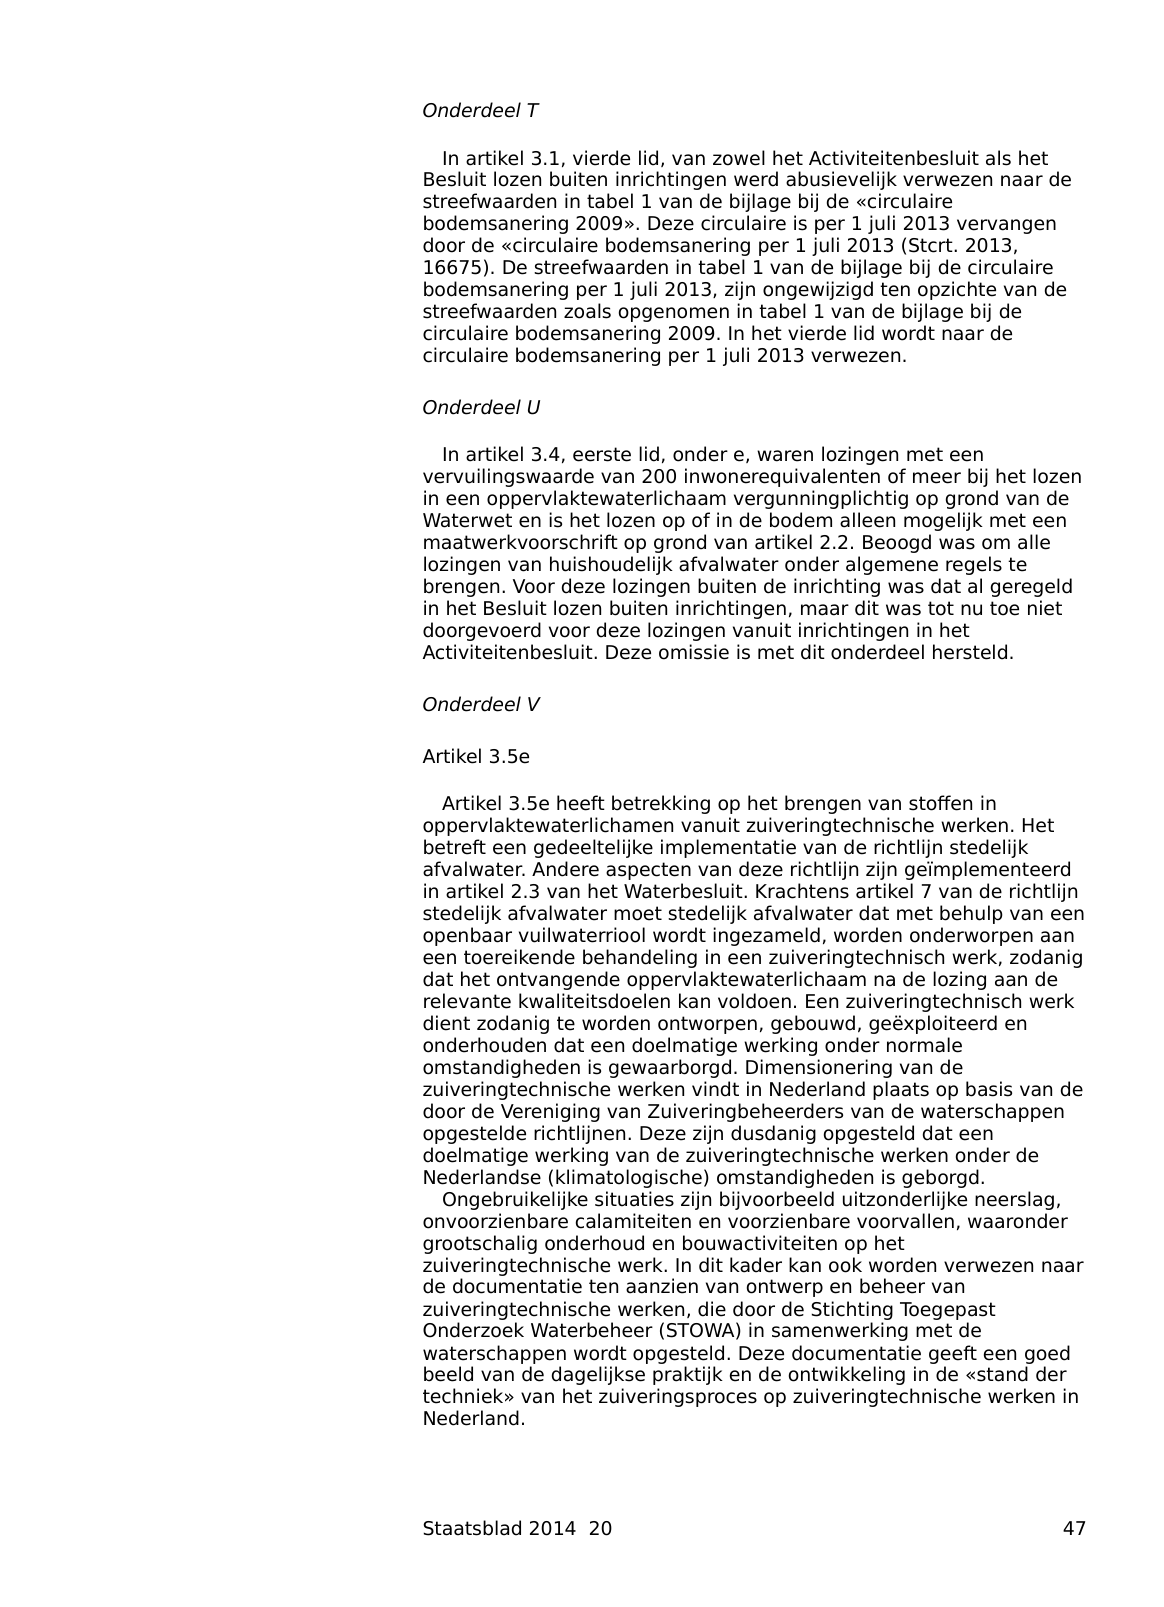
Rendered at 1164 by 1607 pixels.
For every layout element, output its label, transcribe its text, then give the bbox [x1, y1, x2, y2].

text In artikel 3.1, vierde lid, van zowel het Activiteitenbesluit als het Besluit lozen buiten inrichtingen werd abusievelijk verwezen naar de streefwaarden in tabel 1 van de bijlage bij de «circulaire bodemsanering 2009». Deze circulaire is per 1 juli 2013 vervangen door de «circulaire bodemsanering per 1 juli 2013 (Stcrt. 2013, 16675). De streefwaarden in tabel 1 van de bijlage bij de circulaire bodemsanering per 1 juli 2013, zijn ongewijzigd ten opzichte van de streefwaarden zoals opgenomen in tabel 1 van de bijlage bij de circulaire bodemsanering 2009. In het vierde lid wordt naar de circulaire bodemsanering per 1 juli 2013 verwezen. [422, 147, 1087, 367]
text Artikel 3.5e heeft betrekking op het brengen van stoffen in oppervlaktewaterlichamen vanuit zuiveringtechnische werken. Het betreft een gedeeltelijke implementatie van de richtlijn stedelijk afvalwater. Andere aspecten van deze richtlijn zijn geïmplementeerd in artikel 2.3 van het Waterbesluit. Krachtens artikel 7 van de richtlijn stedelijk afvalwater moet stedelijk afvalwater dat met behulp van een openbaar vuilwaterriool wordt ingezameld, worden onderworpen aan een toereikende behandeling in een zuiveringtechnisch werk, zodanig dat het ontvangende oppervlaktewaterlichaam na de lozing aan de relevante kwaliteitsdoelen kan voldoen. Een zuiveringtechnisch werk dient zodanig te worden ontworpen, gebouwd, geëxploiteerd en onderhouden dat een doelmatige werking onder normale omstandigheden is gewaarborgd. Dimensionering van de zuiveringtechnische werken vindt in Nederland plaats op basis van de door de Vereniging van Zuiveringbeheerders van de waterschappen opgestelde richtlijnen. Deze zijn dusdanig opgesteld dat een doelmatige werking van de zuiveringtechnische werken onder de Nederlandse (klimatologische) omstandigheden is geborgd. [422, 793, 1087, 1188]
subtitle Onderdeel V [422, 694, 1087, 716]
subtitle Artikel 3.5e [422, 746, 1087, 768]
text Ongebruikelijke situaties zijn bijvoorbeeld uitzonderlijke neerslag, onvoorzienbare calamiteiten en voorzienbare voorvallen, waaronder grootschalig onderhoud en bouwactiviteiten op het zuiveringtechnische werk. In dit kader kan ook worden verwezen naar de documentatie ten aanzien van ontwerp en beheer van zuiveringtechnische werken, die door de Stichting Toegepast Onderzoek Waterbeheer (STOWA) in samenwerking met de waterschappen wordt opgesteld. Deze documentatie geeft een goed beeld van de dagelijkse praktijk en de ontwikkeling in de «stand der techniek» van het zuiveringsproces op zuiveringtechnische werken in Nederland. [422, 1188, 1087, 1430]
subtitle Onderdeel T [422, 100, 1087, 122]
subtitle Onderdeel U [422, 397, 1087, 419]
text In artikel 3.4, eerste lid, onder e, waren lozingen met een vervuilingswaarde van 200 inwonerequivalenten of meer bij het lozen in een oppervlaktewaterlichaam vergunningplichtig op grond van de Waterwet en is het lozen op of in de bodem alleen mogelijk met een maatwerkvoorschrift op grond van artikel 2.2. Beoogd was om alle lozingen van huishoudelijk afvalwater onder algemene regels te brengen. Voor deze lozingen buiten de inrichting was dat al geregeld in het Besluit lozen buiten inrichtingen, maar dit was tot nu toe niet doorgevoerd voor deze lozingen vanuit inrichtingen in het Activiteitenbesluit. Deze omissie is met dit onderdeel hersteld. [422, 444, 1087, 664]
